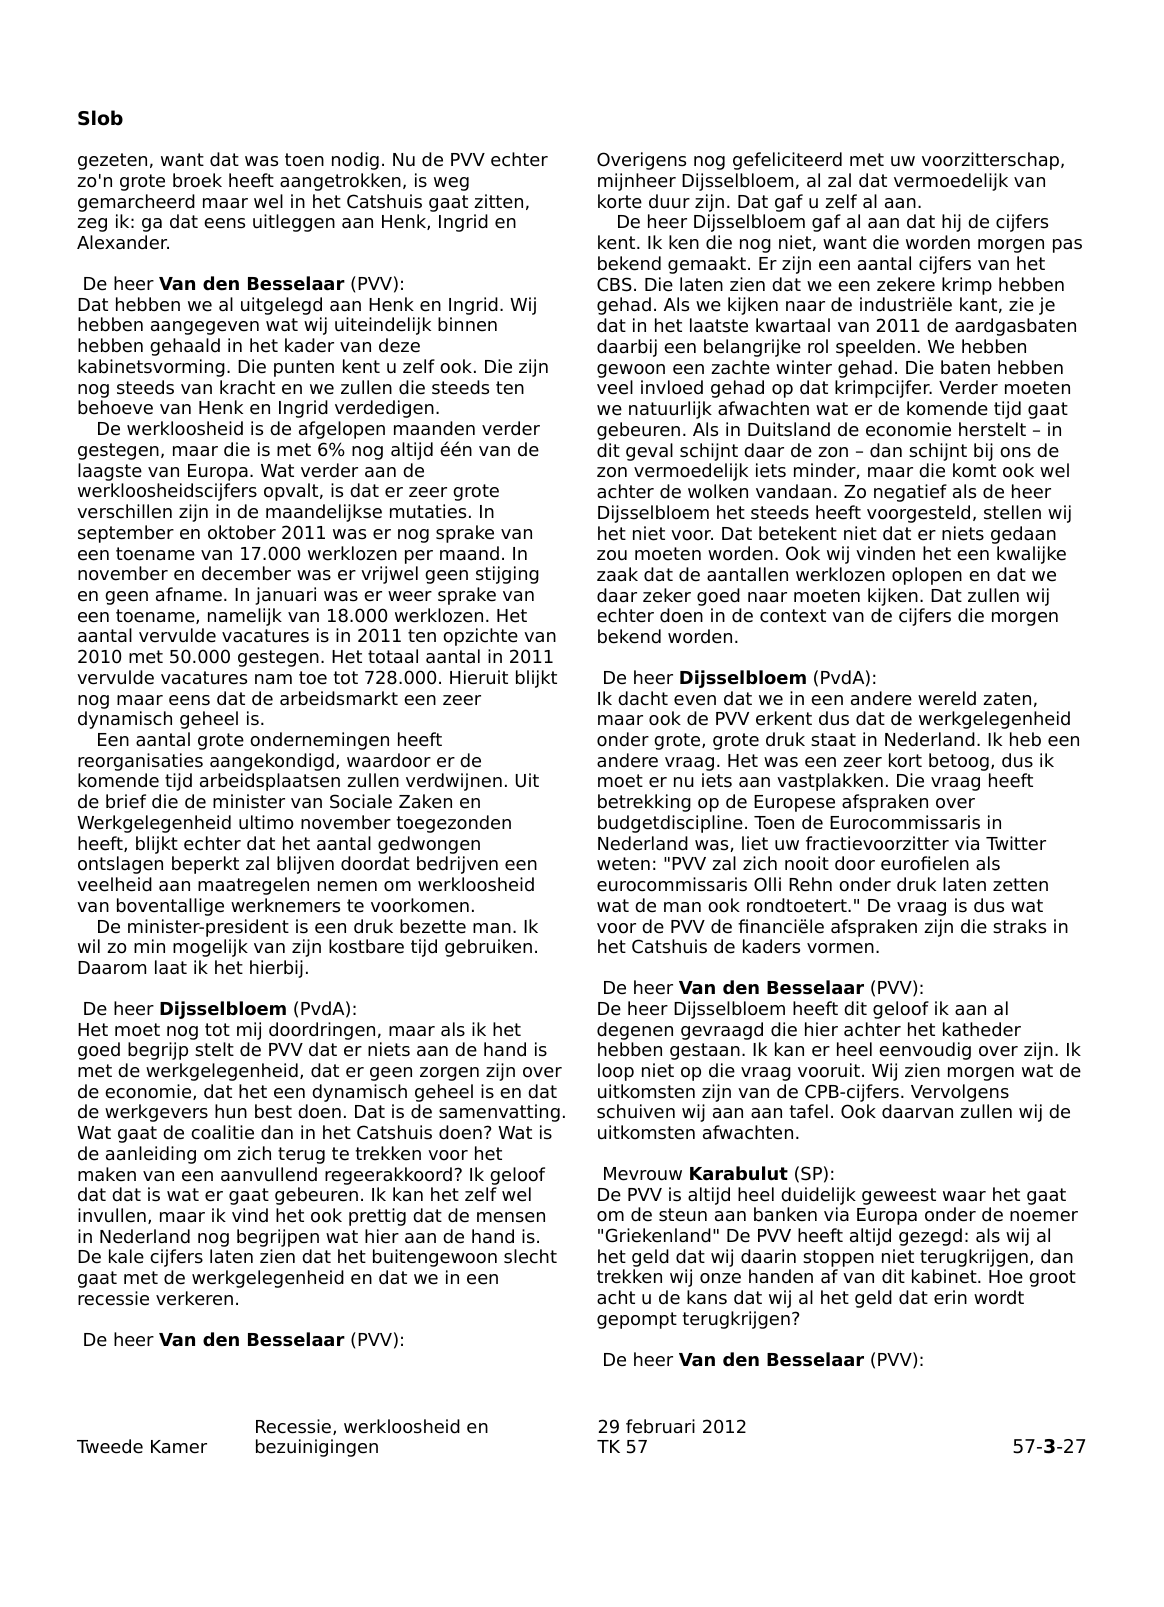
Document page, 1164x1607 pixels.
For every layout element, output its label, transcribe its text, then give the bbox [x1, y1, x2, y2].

text Het moet nog tot mij doordringen, maar als ik het goed begrijp stelt de PVV dat er niets aan de hand is met de werkgelegenheid, dat er geen zorgen zijn over de economie, dat het een dynamisch geheel is en dat de werkgevers hun best doen. Dat is de samenvatting. Wat gaat de coalitie dan in het Catshuis doen? Wat is de aanleiding om zich terug te trekken voor het maken van een aanvullend regeerakkoord? Ik geloof dat dat is wat er gaat gebeuren. Ik kan het zelf wel invullen, maar ik vind het ook prettig dat de mensen in Nederland nog begrijpen wat hier aan de hand is. De kale cijfers laten zien dat het buitengewoon slecht gaat met de werkgelegenheid en dat we in een recessie verkeren. [77, 1019, 567, 1309]
text De PVV is altijd heel duidelijk geweest waar het gaat om de steun aan banken via Europa onder de noemer "Griekenland" De PVV heeft altijd gezegd: als wij al het geld dat wij daarin stoppen niet terugkrijgen, dan trekken wij onze handen af van dit kabinet. Hoe groot acht u de kans dat wij al het geld dat erin wordt gepompt terugkrijgen? [596, 1184, 1087, 1329]
text Dat hebben we al uitgelegd aan Henk en Ingrid. Wij hebben aangegeven wat wij uiteindelijk binnen hebben gehaald in het kader van deze kabinetsvorming. Die punten kent u zelf ook. Die zijn nog steeds van kracht en we zullen die steeds ten behoeve van Henk en Ingrid verdedigen. [77, 294, 567, 419]
text De werkloosheid is de afgelopen maanden verder gestegen, maar die is met 6% nog altijd één van de laagste van Europa. Wat verder aan de werkloosheidscijfers opvalt, is dat er zeer grote verschillen zijn in de maandelijkse mutaties. In september en oktober 2011 was er nog sprake van een toename van 17.000 werklozen per maand. In november en december was er vrijwel geen stijging en geen afname. In januari was er weer sprake van een toename, namelijk van 18.000 werklozen. Het aantal vervulde vacatures is in 2011 ten opzichte van 2010 met 50.000 gestegen. Het totaal aantal in 2011 vervulde vacatures nam toe tot 728.000. Hieruit blijkt nog maar eens dat de arbeidsmarkt een zeer dynamisch geheel is. [77, 419, 567, 730]
text Mevrouw Karabulut (SP): [596, 1164, 1087, 1184]
text Overigens nog gefeliciteerd met uw voorzitterschap, mijnheer Dijsselbloem, al zal dat vermoedelijk van korte duur zijn. Dat gaf u zelf al aan. [596, 150, 1087, 212]
text gezeten, want dat was toen nodig. Nu de PVV echter zo'n grote broek heeft aangetrokken, is weg gemarcheerd maar wel in het Catshuis gaat zitten, zeg ik: ga dat eens uitleggen aan Henk, Ingrid en Alexander. [77, 150, 567, 254]
text De minister-president is een druk bezette man. Ik wil zo min mogelijk van zijn kostbare tijd gebruiken. Daarom laat ik het hierbij. [77, 916, 567, 979]
text De heer Van den Besselaar (PVV): [596, 1349, 1087, 1370]
text De heer Dijsselbloem gaf al aan dat hij de cijfers kent. Ik ken die nog niet, want die worden morgen pas bekend gemaakt. Er zijn een aantal cijfers van het CBS. Die laten zien dat we een zekere krimp hebben gehad. Als we kijken naar de industriële kant, zie je dat in het laatste kwartaal van 2011 de aardgasbaten daarbij een belangrijke rol speelden. We hebben gewoon een zachte winter gehad. Die baten hebben veel invloed gehad op dat krimpcijfer. Verder moeten we natuurlijk afwachten wat er de komende tijd gaat gebeuren. Als in Duitsland de economie herstelt – in dit geval schijnt daar de zon – dan schijnt bij ons de zon vermoedelijk iets minder, maar die komt ook wel achter de wolken vandaan. Zo negatief als de heer Dijsselbloem het steeds heeft voorgesteld, stellen wij het niet voor. Dat betekent niet dat er niets gedaan zou moeten worden. Ook wij vinden het een kwalijke zaak dat de aantallen werklozen oplopen en dat we daar zeker goed naar moeten kijken. Dat zullen wij echter doen in de context van de cijfers die morgen bekend worden. [596, 212, 1087, 648]
text De heer Dijsselbloem (PvdA): [77, 999, 567, 1019]
text Een aantal grote ondernemingen heeft reorganisaties aangekondigd, waardoor er de komende tijd arbeidsplaatsen zullen verdwijnen. Uit de brief die de minister van Sociale Zaken en Werkgelegenheid ultimo november toegezonden heeft, blijkt echter dat het aantal gedwongen ontslagen beperkt zal blijven doordat bedrijven een veelheid aan maatregelen nemen om werkloosheid van boventallige werknemers te voorkomen. [77, 730, 567, 916]
text De heer Dijsselbloem (PvdA): [596, 668, 1087, 688]
text De heer Van den Besselaar (PVV): [596, 978, 1087, 999]
text De heer Van den Besselaar (PVV): [77, 274, 567, 294]
text De heer Dijsselbloem heeft dit geloof ik aan al degenen gevraagd die hier achter het katheder hebben gestaan. Ik kan er heel eenvoudig over zijn. Ik loop niet op die vraag vooruit. Wij zien morgen wat de uitkomsten zijn van de CPB-cijfers. Vervolgens schuiven wij aan aan tafel. Ook daarvan zullen wij de uitkomsten afwachten. [596, 999, 1087, 1144]
text Ik dacht even dat we in een andere wereld zaten, maar ook de PVV erkent dus dat de werkgelegenheid onder grote, grote druk staat in Nederland. Ik heb een andere vraag. Het was een zeer kort betoog, dus ik moet er nu iets aan vastplakken. Die vraag heeft betrekking op de Europese afspraken over budgetdiscipline. Toen de Eurocommissaris in Nederland was, liet uw fractievoorzitter via Twitter weten: "PVV zal zich nooit door eurofielen als eurocommissaris Olli Rehn onder druk laten zetten wat de man ook rondtoetert." De vraag is dus wat voor de PVV de financiële afspraken zijn die straks in het Catshuis de kaders vormen. [596, 688, 1087, 958]
text De heer Van den Besselaar (PVV): [77, 1329, 567, 1350]
